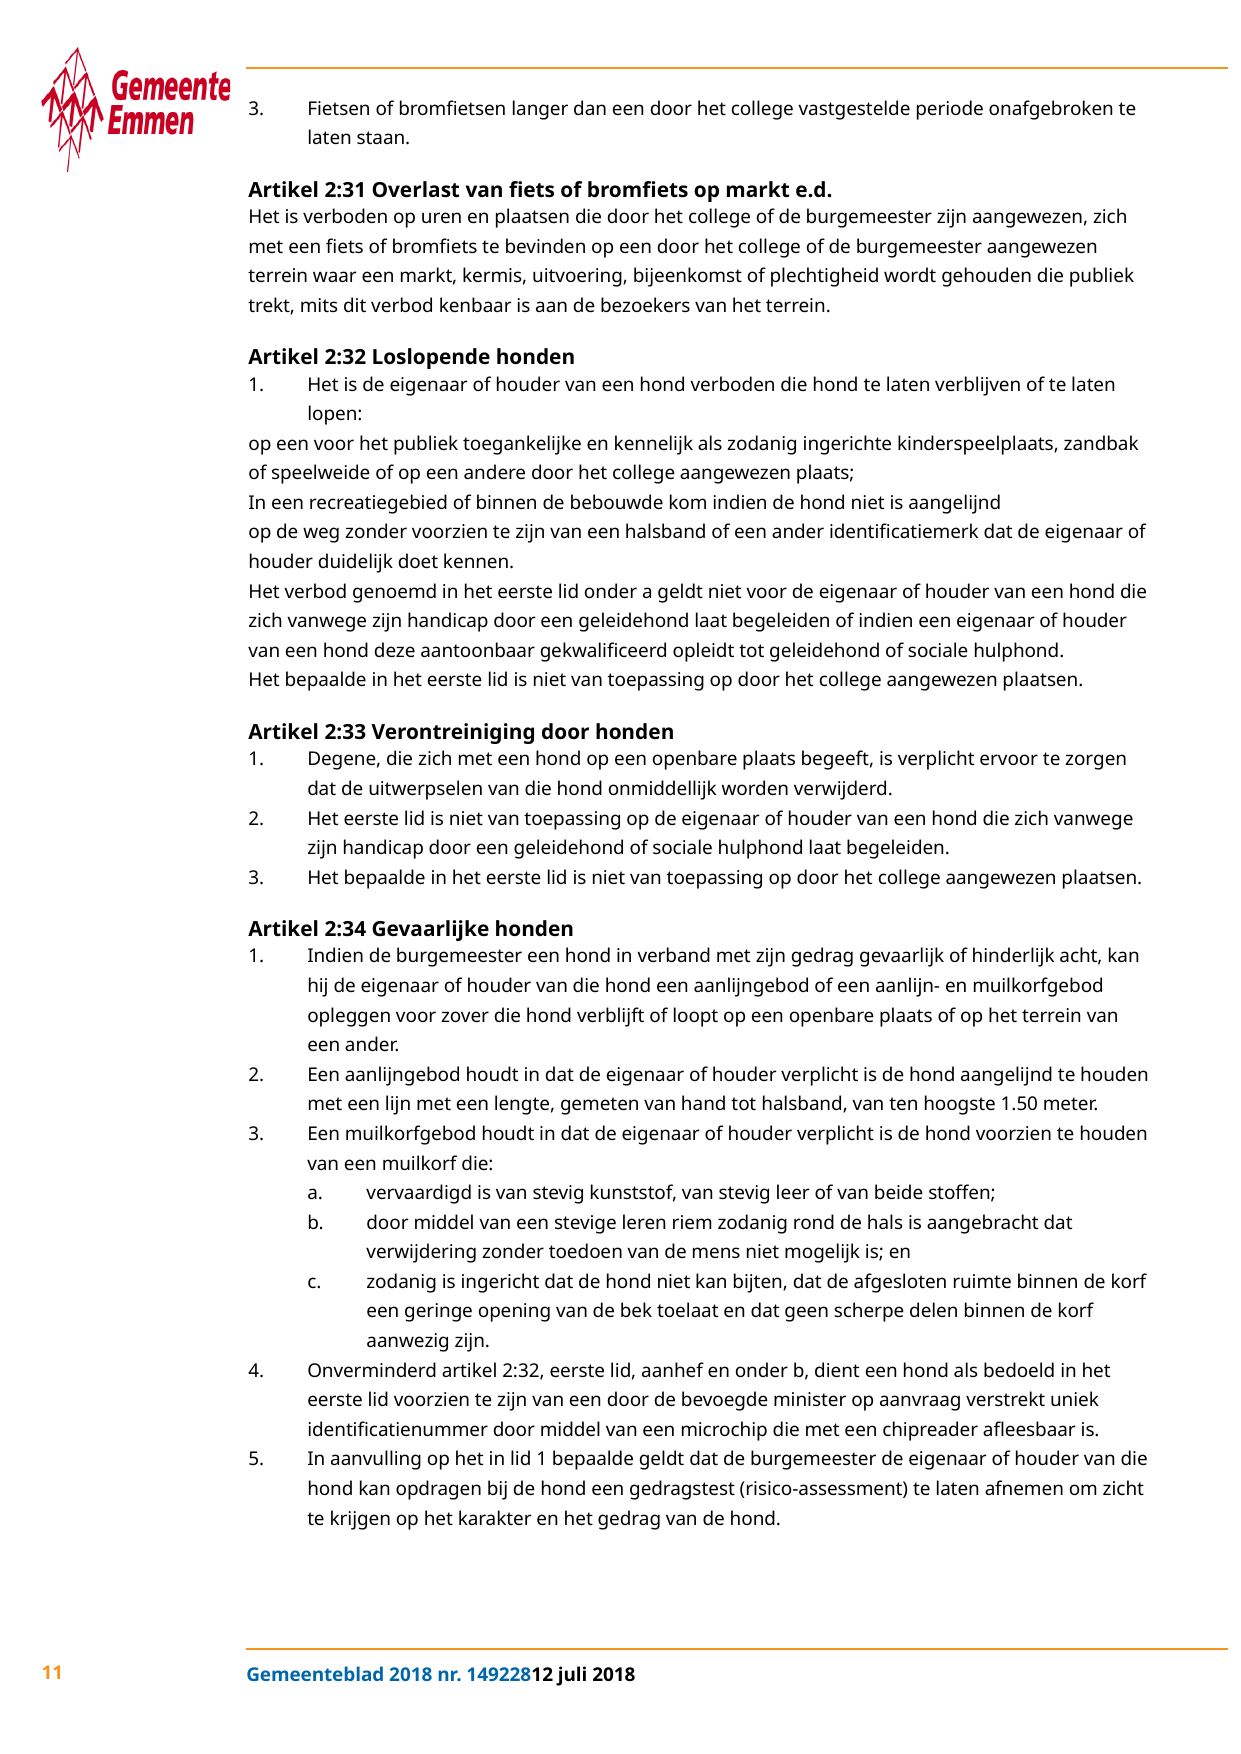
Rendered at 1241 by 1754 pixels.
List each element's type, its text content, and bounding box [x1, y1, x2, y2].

list zodanig is ingericht dat de hond niet kan bijten, dat de afgesloten ruimte binnen de korf een geringe opening van de bek toelaat en dat geen scherpe delen binnen de korf aanwezig zijn. [307, 1268, 1152, 1353]
list Het bepaalde in het eerste lid is niet van toepassing op door het college aangewezen plaatsen. [248, 864, 1152, 889]
list Fietsen of bromfietsen langer dan een door het college vastgestelde periode onafgebroken te laten staan. [248, 95, 1152, 150]
text Het bepaalde in het eerste lid is niet van toepassing op door het college aangewezen plaatsen. [248, 667, 1152, 692]
text In een recreatiegebied of binnen de bebouwde kom indien de hond niet is aangelijnd [248, 489, 1152, 515]
list Een aanlijngebod houdt in dat de eigenaar of houder verplicht is de hond aangelijnd te houden met een lijn met een lengte, gemeten van hand tot halsband, van ten hoogste 1.50 meter. [248, 1061, 1152, 1116]
list Onverminderd artikel 2:32, eerste lid, aanhef en onder b, dient een hond als bedoeld in het eerste lid voorzien te zijn van een door de bevoegde minister op aanvraag verstrekt uniek identificatienummer door middel van een microchip die met een chipreader afleesbaar is. [248, 1357, 1152, 1442]
list Indien de burgemeester een hond in verband met zijn gedrag gevaarlijk of hinderlijk acht, kan hij de eigenaar of houder van die hond een aanlijngebod of een aanlijn- en muilkorfgebod opleggen voor zover die hond verblijft of loopt op een openbare plaats of op het terrein van een ander. [248, 943, 1152, 1057]
text Het is verboden op uren en plaatsen die door het college of de burgemeester zijn aangewezen, zich met een fiets of bromfiets te bevinden op een door het college of de burgemeester aangewezen terrein waar een markt, kermis, uitvoering, bijeenkomst of plechtigheid wordt gehouden die publiek trekt, mits dit verbod kenbaar is aan de bezoekers van het terrein. [248, 203, 1152, 318]
list Het eerste lid is niet van toepassing op de eigenaar of houder van een hond die zich vanwege zijn handicap door een geleidehond of sociale hulphond laat begeleiden. [248, 805, 1152, 860]
text Artikel 2:34 Gevaarlijke honden [248, 914, 1152, 943]
list In aanvulling op het in lid 1 bepaalde geldt dat de burgemeester de eigenaar of houder van die hond kan opdragen bij de hond een gedragstest (risico-assessment) te laten afnemen om zicht te krijgen op het karakter en het gedrag van de hond. [248, 1446, 1152, 1531]
text op de weg zonder voorzien te zijn van een halsband of een ander identificatiemerk dat de eigenaar of houder duidelijk doet kennen. [248, 519, 1152, 574]
list vervaardigd is van stevig kunststof, van stevig leer of van beide stoffen; [307, 1179, 1152, 1205]
picture [41, 47, 231, 172]
list Het is de eigenaar of houder van een hond verboden die hond te laten verblijven of te laten lopen: [248, 371, 1152, 426]
text Artikel 2:31 Overlast van fiets of bromfiets op markt e.d. [248, 175, 1152, 203]
text op een voor het publiek toegankelijke en kennelijk als zodanig ingerichte kinderspeelplaats, zandbak of speelweide of op een andere door het college aangewezen plaats; [248, 430, 1152, 485]
list Een muilkorfgebod houdt in dat de eigenaar of houder verplicht is de hond voorzien te houden van een muilkorf die: [248, 1120, 1152, 1176]
list door middel van een stevige leren riem zodanig rond de hals is aangebracht dat verwijdering zonder toedoen van de mens niet mogelijk is; en [307, 1209, 1152, 1264]
text Artikel 2:32 Loslopende honden [248, 342, 1152, 371]
list Degene, die zich met een hond op een openbare plaats begeeft, is verplicht ervoor te zorgen dat de uitwerpselen van die hond onmiddellijk worden verwijderd. [248, 746, 1152, 801]
text Artikel 2:33 Verontreiniging door honden [248, 717, 1152, 746]
text Het verbod genoemd in het eerste lid onder a geldt niet voor de eigenaar of houder van een hond die zich vanwege zijn handicap door een geleidehond laat begeleiden of indien een eigenaar of houder van een hond deze aantoonbaar gekwalificeerd opleidt tot geleidehond of sociale hulphond. [248, 578, 1152, 663]
